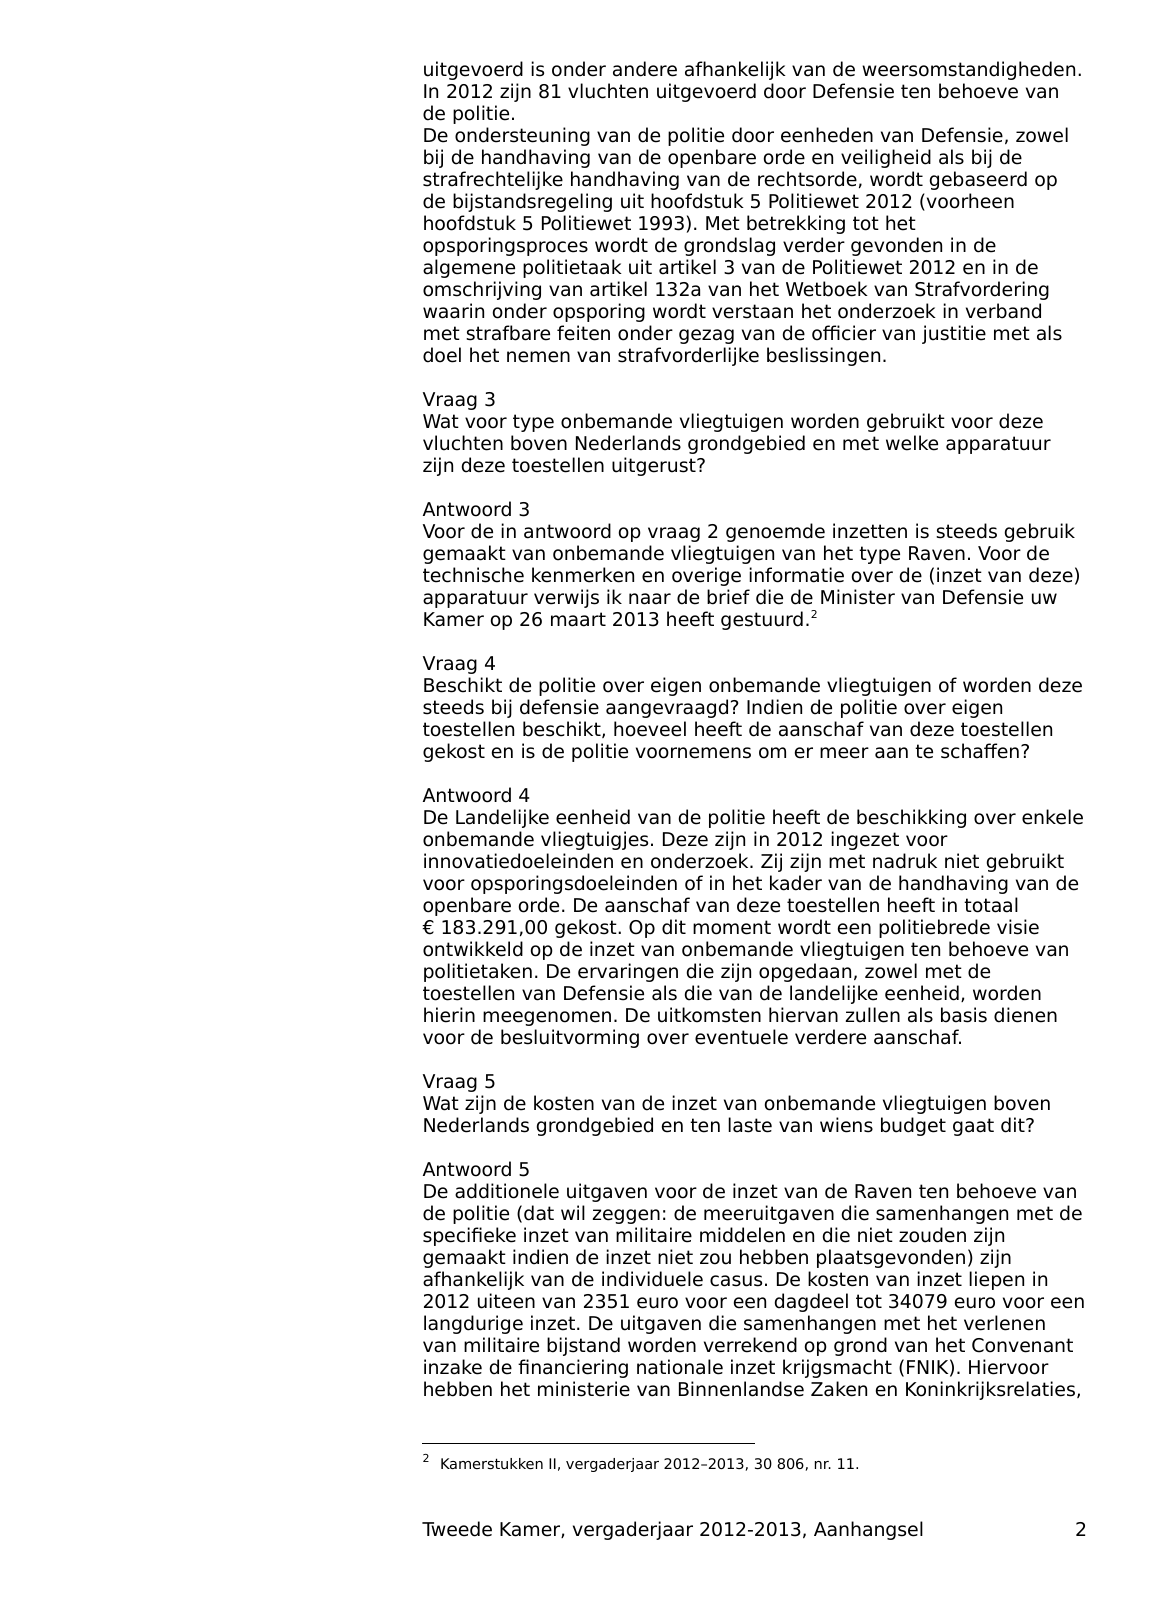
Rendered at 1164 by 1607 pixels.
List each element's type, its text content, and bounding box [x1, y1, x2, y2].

text Wat voor type onbemande vliegtuigen worden gebruikt voor deze vluchten boven Nederlands grondgebied en met welke apparatuur zijn deze toestellen uitgerust? [422, 411, 1087, 477]
text De ondersteuning van de politie door eenheden van Defensie, zowel bij de handhaving van de openbare orde en veiligheid als bij de strafrechtelijke handhaving van de rechtsorde, wordt gebaseerd op de bijstandsregeling uit hoofdstuk 5 Politiewet 2012 (voorheen hoofdstuk 5 Politiewet 1993). Met betrekking tot het opsporingsproces wordt de grondslag verder gevonden in de algemene politietaak uit artikel 3 van de Politiewet 2012 en in de omschrijving van artikel 132a van het Wetboek van Strafvordering waarin onder opsporing wordt verstaan het onderzoek in verband met strafbare feiten onder gezag van de officier van justitie met als doel het nemen van strafvorderlijke beslissingen. [422, 125, 1087, 367]
text Vraag 5 [422, 1071, 1087, 1093]
text Beschikt de politie over eigen onbemande vliegtuigen of worden deze steeds bij defensie aangevraagd? Indien de politie over eigen toestellen beschikt, hoeveel heeft de aanschaf van deze toestellen gekost en is de politie voornemens om er meer aan te schaffen? [422, 675, 1087, 763]
text Kamerstukken II, vergaderjaar 2012–2013, 30 806, nr. 11. [422, 1452, 1087, 1474]
text Antwoord 4 [422, 785, 1087, 807]
text De Landelijke eenheid van de politie heeft de beschikking over enkele onbemande vliegtuigjes. Deze zijn in 2012 ingezet voor innovatiedoeleinden en onderzoek. Zij zijn met nadruk niet gebruikt voor opsporingsdoeleinden of in het kader van de handhaving van de openbare orde. De aanschaf van deze toestellen heeft in totaal € 183.291,00 gekost. Op dit moment wordt een politiebrede visie ontwikkeld op de inzet van onbemande vliegtuigen ten behoeve van politietaken. De ervaringen die zijn opgedaan, zowel met de toestellen van Defensie als die van de landelijke eenheid, worden hierin meegenomen. De uitkomsten hiervan zullen als basis dienen voor de besluitvorming over eventuele verdere aanschaf. [422, 807, 1087, 1049]
text Vraag 3 [422, 389, 1087, 411]
text uitgevoerd is onder andere afhankelijk van de weersomstandigheden. In 2012 zijn 81 vluchten uitgevoerd door Defensie ten behoeve van de politie. [422, 59, 1087, 125]
text Antwoord 5 [422, 1159, 1087, 1181]
text Wat zijn de kosten van de inzet van onbemande vliegtuigen boven Nederlands grondgebied en ten laste van wiens budget gaat dit? [422, 1093, 1087, 1137]
text Antwoord 3 [422, 499, 1087, 521]
text De additionele uitgaven voor de inzet van de Raven ten behoeve van de politie (dat wil zeggen: de meeruitgaven die samenhangen met de specifieke inzet van militaire middelen en die niet zouden zijn gemaakt indien de inzet niet zou hebben plaatsgevonden) zijn afhankelijk van de individuele casus. De kosten van inzet liepen in 2012 uiteen van 2351 euro voor een dagdeel tot 34079 euro voor een langdurige inzet. De uitgaven die samenhangen met het verlenen van militaire bijstand worden verrekend op grond van het Convenant inzake de financiering nationale inzet krijgsmacht (FNIK). Hiervoor hebben het ministerie van Binnenlandse Zaken en Koninkrijksrelaties, [422, 1181, 1087, 1401]
text Voor de in antwoord op vraag 2 genoemde inzetten is steeds gebruik gemaakt van onbemande vliegtuigen van het type Raven. Voor de technische kenmerken en overige informatie over de (inzet van deze) apparatuur verwijs ik naar de brief die de Minister van Defensie uw Kamer op 26 maart 2013 heeft gestuurd. [422, 521, 1087, 631]
text Vraag 4 [422, 653, 1087, 675]
